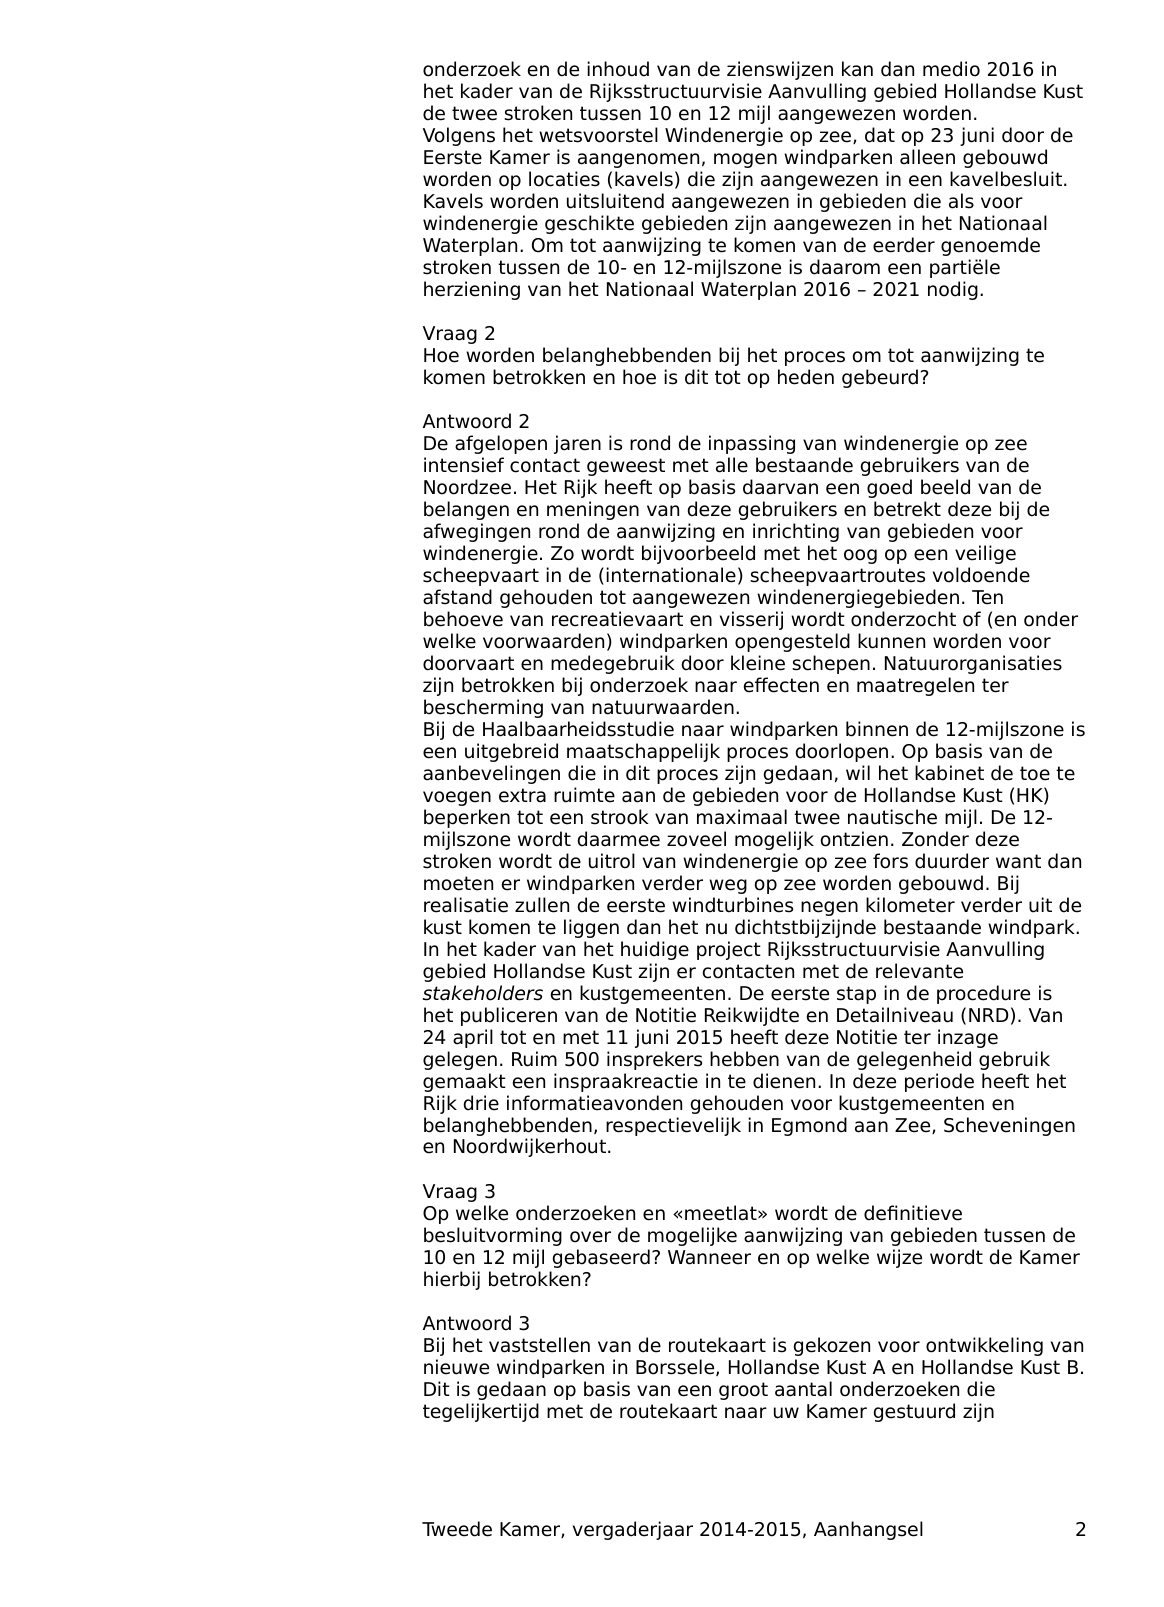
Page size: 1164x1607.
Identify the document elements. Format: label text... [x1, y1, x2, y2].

text Vraag 3 [422, 1181, 1087, 1203]
text Bij de Haalbaarheidsstudie naar windparken binnen de 12-mijlszone is een uitgebreid maatschappelijk proces doorlopen. Op basis van de aanbevelingen die in dit proces zijn gedaan, wil het kabinet de toe te voegen extra ruimte aan de gebieden voor de Hollandse Kust (HK) beperken tot een strook van maximaal twee nautische mijl. De 12-mijlszone wordt daarmee zoveel mogelijk ontzien. Zonder deze stroken wordt de uitrol van windenergie op zee fors duurder want dan moeten er windparken verder weg op zee worden gebouwd. Bij realisatie zullen de eerste windturbines negen kilometer verder uit de kust komen te liggen dan het nu dichtstbijzijnde bestaande windpark. [422, 719, 1087, 939]
text Hoe worden belanghebbenden bij het proces om tot aanwijzing te komen betrokken en hoe is dit tot op heden gebeurd? [422, 345, 1087, 389]
text Vraag 2 [422, 323, 1087, 345]
text Volgens het wetsvoorstel Windenergie op zee, dat op 23 juni door de Eerste Kamer is aangenomen, mogen windparken alleen gebouwd worden op locaties (kavels) die zijn aangewezen in een kavelbesluit. Kavels worden uitsluitend aangewezen in gebieden die als voor windenergie geschikte gebieden zijn aangewezen in het Nationaal Waterplan. Om tot aanwijzing te komen van de eerder genoemde stroken tussen de 10- en 12-mijlszone is daarom een partiële herziening van het Nationaal Waterplan 2016 – 2021 nodig. [422, 125, 1087, 301]
text onderzoek en de inhoud van de zienswijzen kan dan medio 2016 in het kader van de Rijksstructuurvisie Aanvulling gebied Hollandse Kust de twee stroken tussen 10 en 12 mijl aangewezen worden. [422, 59, 1087, 125]
text De afgelopen jaren is rond de inpassing van windenergie op zee intensief contact geweest met alle bestaande gebruikers van de Noordzee. Het Rijk heeft op basis daarvan een goed beeld van de belangen en meningen van deze gebruikers en betrekt deze bij de afwegingen rond de aanwijzing en inrichting van gebieden voor windenergie. Zo wordt bijvoorbeeld met het oog op een veilige scheepvaart in de (internationale) scheepvaartroutes voldoende afstand gehouden tot aangewezen windenergiegebieden. Ten behoeve van recreatievaart en visserij wordt onderzocht of (en onder welke voorwaarden) windparken opengesteld kunnen worden voor doorvaart en medegebruik door kleine schepen. Natuurorganisaties zijn betrokken bij onderzoek naar effecten en maatregelen ter bescherming van natuurwaarden. [422, 433, 1087, 719]
text Antwoord 3 [422, 1313, 1087, 1335]
text Antwoord 2 [422, 411, 1087, 433]
text Bij het vaststellen van de routekaart is gekozen voor ontwikkeling van nieuwe windparken in Borssele, Hollandse Kust A en Hollandse Kust B. Dit is gedaan op basis van een groot aantal onderzoeken die tegelijkertijd met de routekaart naar uw Kamer gestuurd zijn [422, 1335, 1087, 1423]
text Op welke onderzoeken en «meetlat» wordt de definitieve besluitvorming over de mogelijke aanwijzing van gebieden tussen de 10 en 12 mijl gebaseerd? Wanneer en op welke wijze wordt de Kamer hierbij betrokken? [422, 1203, 1087, 1291]
text In het kader van het huidige project Rijksstructuurvisie Aanvulling gebied Hollandse Kust zijn er contacten met de relevante stakeholders en kustgemeenten. De eerste stap in de procedure is het publiceren van de Notitie Reikwijdte en Detailniveau (NRD). Van 24 april tot en met 11 juni 2015 heeft deze Notitie ter inzage gelegen. Ruim 500 insprekers hebben van de gelegenheid gebruik gemaakt een inspraakreactie in te dienen. In deze periode heeft het Rijk drie informatieavonden gehouden voor kustgemeenten en belanghebbenden, respectievelijk in Egmond aan Zee, Scheveningen en Noordwijkerhout. [422, 939, 1087, 1158]
